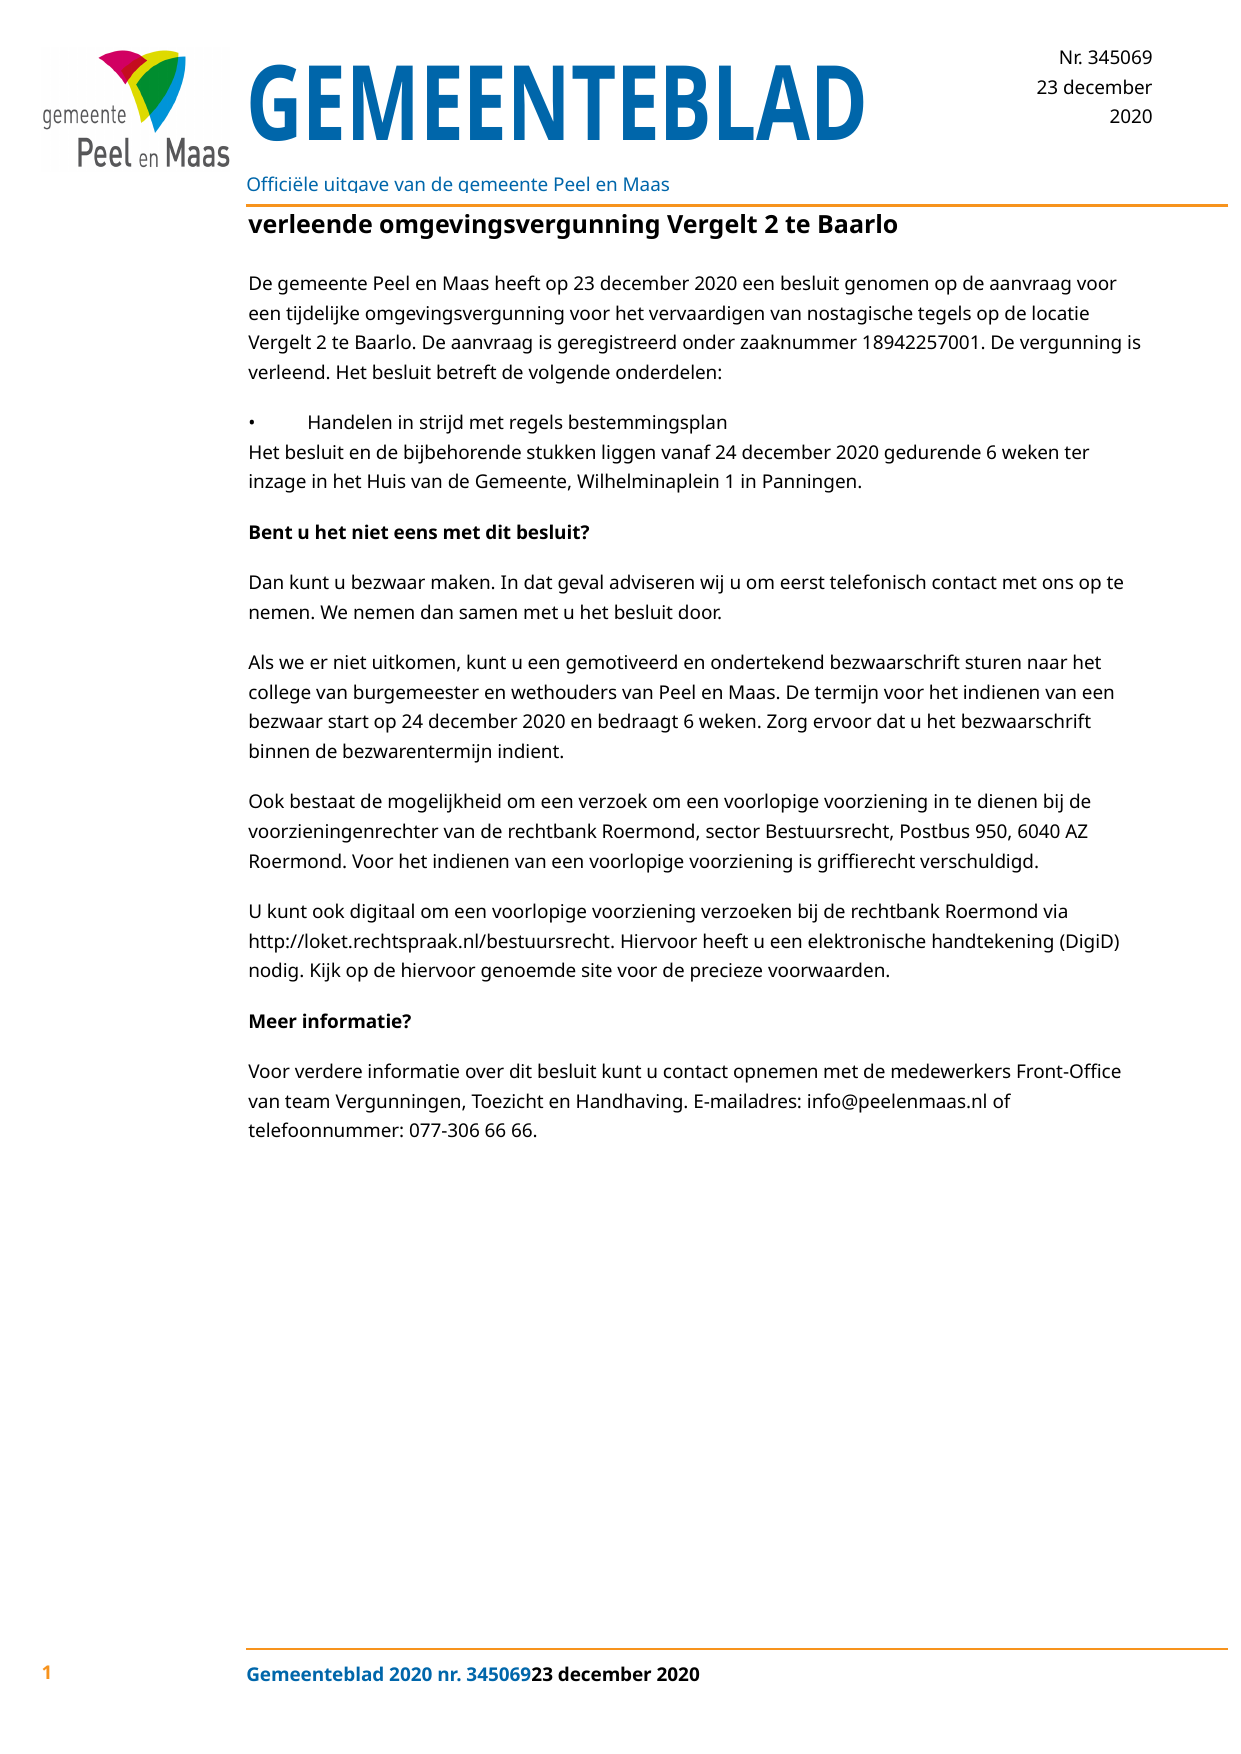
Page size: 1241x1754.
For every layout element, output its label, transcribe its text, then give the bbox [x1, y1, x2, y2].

text Het besluit en de bijbehorende stukken liggen vanaf 24 december 2020 gedurende 6 weken ter inzage in het Huis van de Gemeente, Wilhelminaplein 1 in Panningen. [248, 439, 1152, 494]
text Ook bestaat de mogelijkheid om een verzoek om een voorlopige voorziening in te dienen bij de voorzieningenrechter van de rechtbank Roermond, sector Bestuursrecht, Postbus 950, 6040 AZ Roermond. Voor het indienen van een voorlopige voorziening is griffierecht verschuldigd. [248, 789, 1152, 873]
text Voor verdere informatie over dit besluit kunt u contact opnemen met de medewerkers Front-Office van team Vergunningen, Toezicht en Handhaving. E-mailadres: info@peelenmaas.nl of telefoonnummer: 077-306 66 66. [248, 1058, 1152, 1143]
text verleende omgevingsvergunning Vergelt 2 te Baarlo [248, 207, 1152, 241]
list Handelen in strijd met regels bestemmingsplan [248, 409, 1152, 435]
text De gemeente Peel en Maas heeft op 23 december 2020 een besluit genomen op de aanvraag voor een tijdelijke omgevingsvergunning voor het vervaardigen van nostagische tegels op de locatie Vergelt 2 te Baarlo. De aanvraag is geregistreerd onder zaaknummer 18942257001. De vergunning is verleend. Het besluit betreft de volgende onderdelen: [248, 270, 1152, 385]
text Dan kunt u bezwaar maken. In dat geval adviseren wij u om eerst telefonisch contact met ons op te nemen. We nemen dan samen met u het besluit door. [248, 569, 1152, 625]
text Meer informatie? [248, 1008, 1152, 1033]
text U kunt ook digitaal om een voorlopige voorziening verzoeken bij de rechtbank Roermond via http://loket.rechtspraak.nl/bestuursrecht. Hiervoor heeft u een elektronische handtekening (DigiD) nodig. Kijk op de hiervoor genoemde site voor de precieze voorwaarden. [248, 898, 1152, 983]
picture [41, 47, 231, 172]
text Als we er niet uitkomen, kunt u een gemotiveerd en ondertekend bezwaarschrift sturen naar het college van burgemeester en wethouders van Peel en Maas. De termijn voor het indienen van een bezwaar start op 24 december 2020 en bedraagt 6 weken. Zorg ervoor dat u het bezwaarschrift binnen de bezwarentermijn indient. [248, 649, 1152, 764]
text Bent u het niet eens met dit besluit? [248, 519, 1152, 545]
